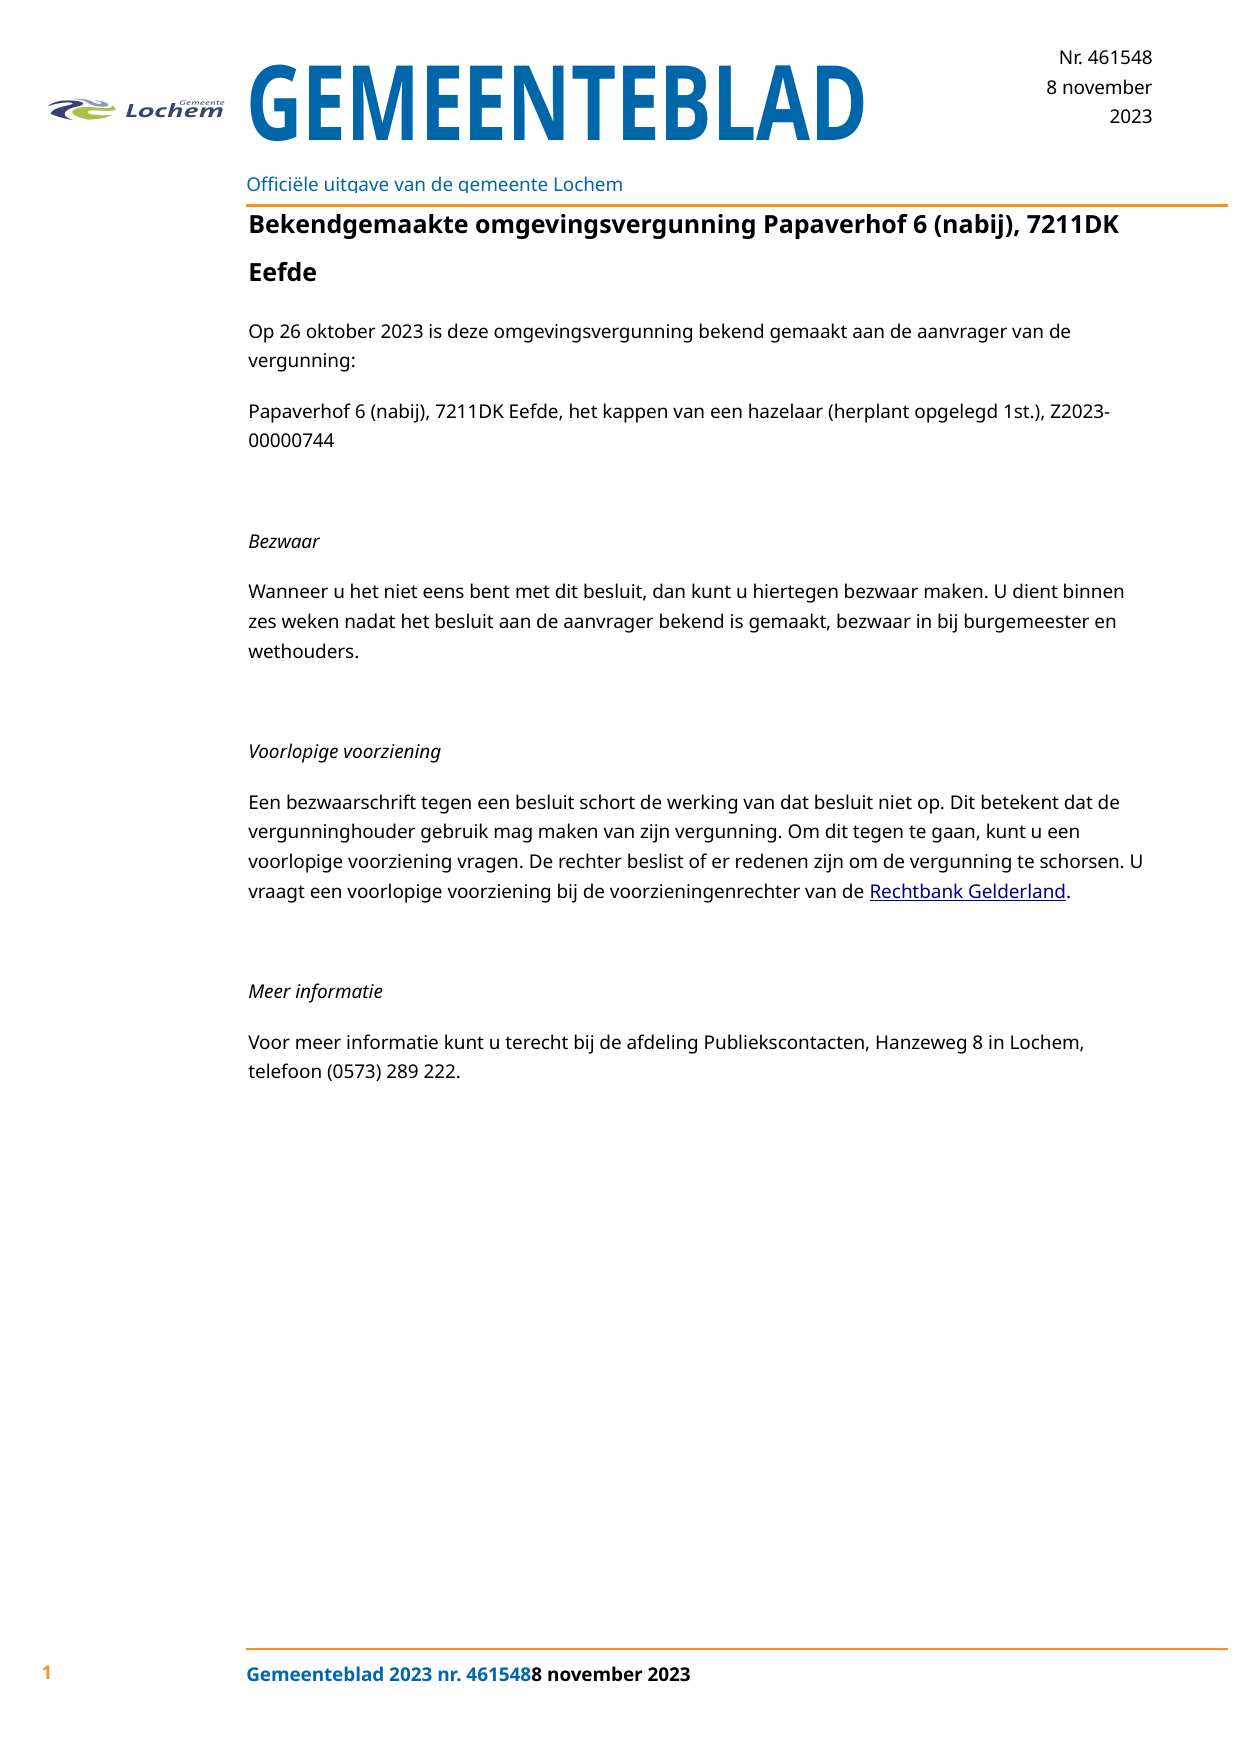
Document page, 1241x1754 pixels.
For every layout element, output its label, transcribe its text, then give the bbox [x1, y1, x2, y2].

text Voor meer informatie kunt u terecht bij de afdeling Publiekscontacten, Hanzeweg 8 in Lochem, telefoon (0573) 289 222. [248, 1029, 1152, 1084]
picture [41, 47, 231, 172]
text Op 26 oktober 2023 is deze omgevingsvergunning bekend gemaakt aan de aanvrager van de vergunning: [248, 318, 1152, 373]
text Een bezwaarschrift tegen een besluit schort de werking van dat besluit niet op. Dit betekent dat de vergunninghouder gebruik mag maken van zijn vergunning. Om dit tegen te gaan, kunt u een voorlopige voorziening vragen. De rechter beslist of er redenen zijn om de vergunning te schorsen. U vraagt een voorlopige voorziening bij de voorzieningenrechter van de Rechtbank Gelderland. [248, 789, 1152, 904]
text Meer informatie [248, 979, 1152, 1004]
text Bekendgemaakte omgevingsvergunning Papaverhof 6 (nabij), 7211DK Eefde [248, 207, 1152, 288]
text Voorlopige voorziening [248, 739, 1152, 764]
text Bezwaar [248, 528, 1152, 554]
text Wanneer u het niet eens bent met dit besluit, dan kunt u hiertegen bezwaar maken. U dient binnen zes weken nadat het besluit aan de aanvrager bekend is gemaakt, bezwaar in bij burgemeester en wethouders. [248, 579, 1152, 664]
text Papaverhof 6 (nabij), 7211DK Eefde, het kappen van een hazelaar (herplant opgelegd 1st.), Z2023-00000744 [248, 398, 1152, 453]
